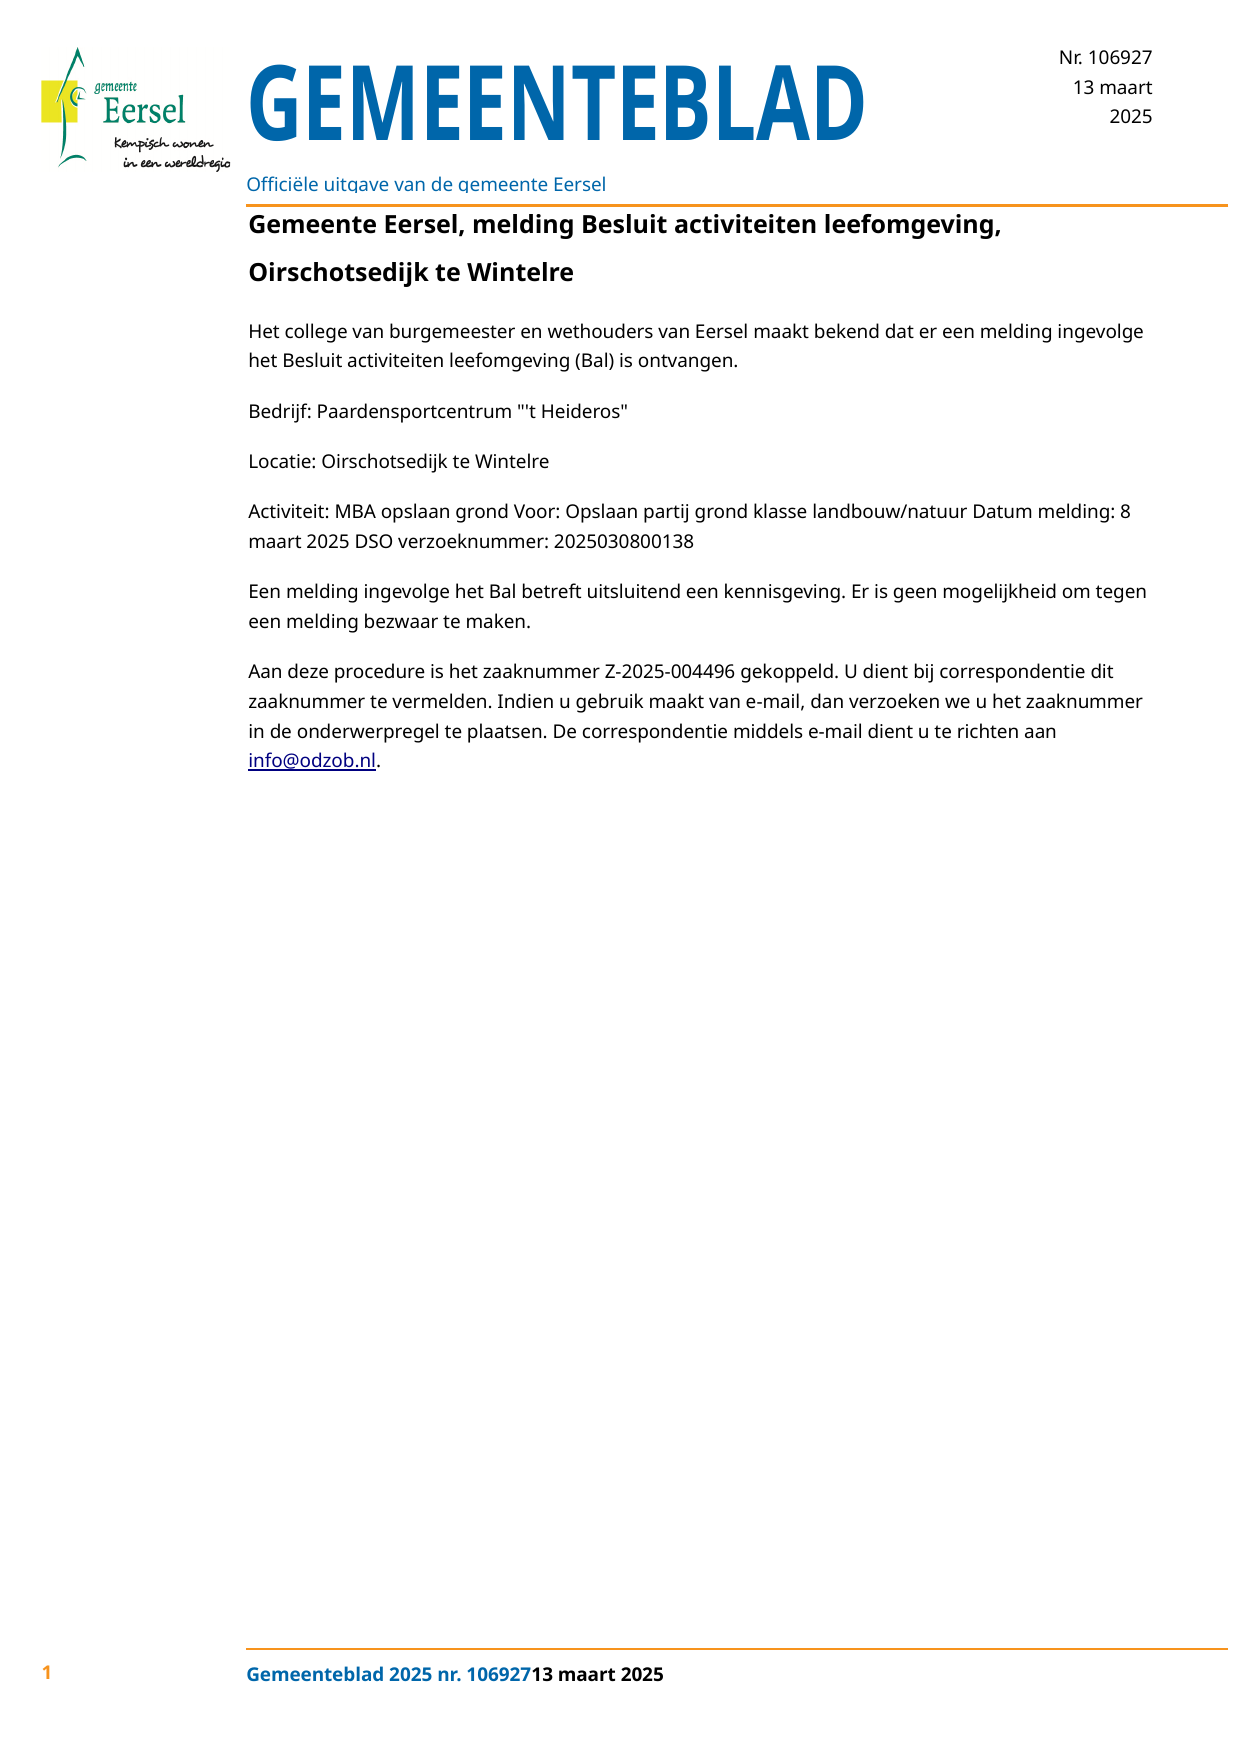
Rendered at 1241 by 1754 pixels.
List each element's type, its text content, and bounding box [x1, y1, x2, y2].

text Het college van burgemeester en wethouders van Eersel maakt bekend dat er een melding ingevolge het Besluit activiteiten leefomgeving (Bal) is ontvangen. [248, 318, 1152, 373]
text Locatie: Oirschotsedijk​ te Wintelre [248, 448, 1152, 474]
text Gemeente Eersel, melding Besluit activiteiten leefomgeving, Oirschotsedijk te Wintelre [248, 207, 1152, 288]
text Een melding ingevolge het Bal betreft uitsluitend een kennisgeving. Er is geen mogelijkheid om tegen een melding bezwaar te maken. [248, 579, 1152, 634]
text Aan deze procedure is het zaaknummer Z-2025-004496 gekoppeld. U dient bij correspondentie dit zaaknummer te vermelden. Indien u gebruik maakt van e-mail, dan verzoeken we u het zaaknummer in de onderwerpregel te plaatsen. De correspondentie middels e-mail dient u te richten aan info@odzob.nl. [248, 659, 1152, 773]
text Activiteit: MBA opslaan grond Voor: Opslaan partij grond klasse landbouw/natuur Datum melding: 8 maart 2025 DSO verzoeknummer: 2025030800138 [248, 499, 1152, 554]
text Bedrijf: Paardensportcentrum "'t Heideros" [248, 398, 1152, 424]
picture [41, 47, 231, 172]
